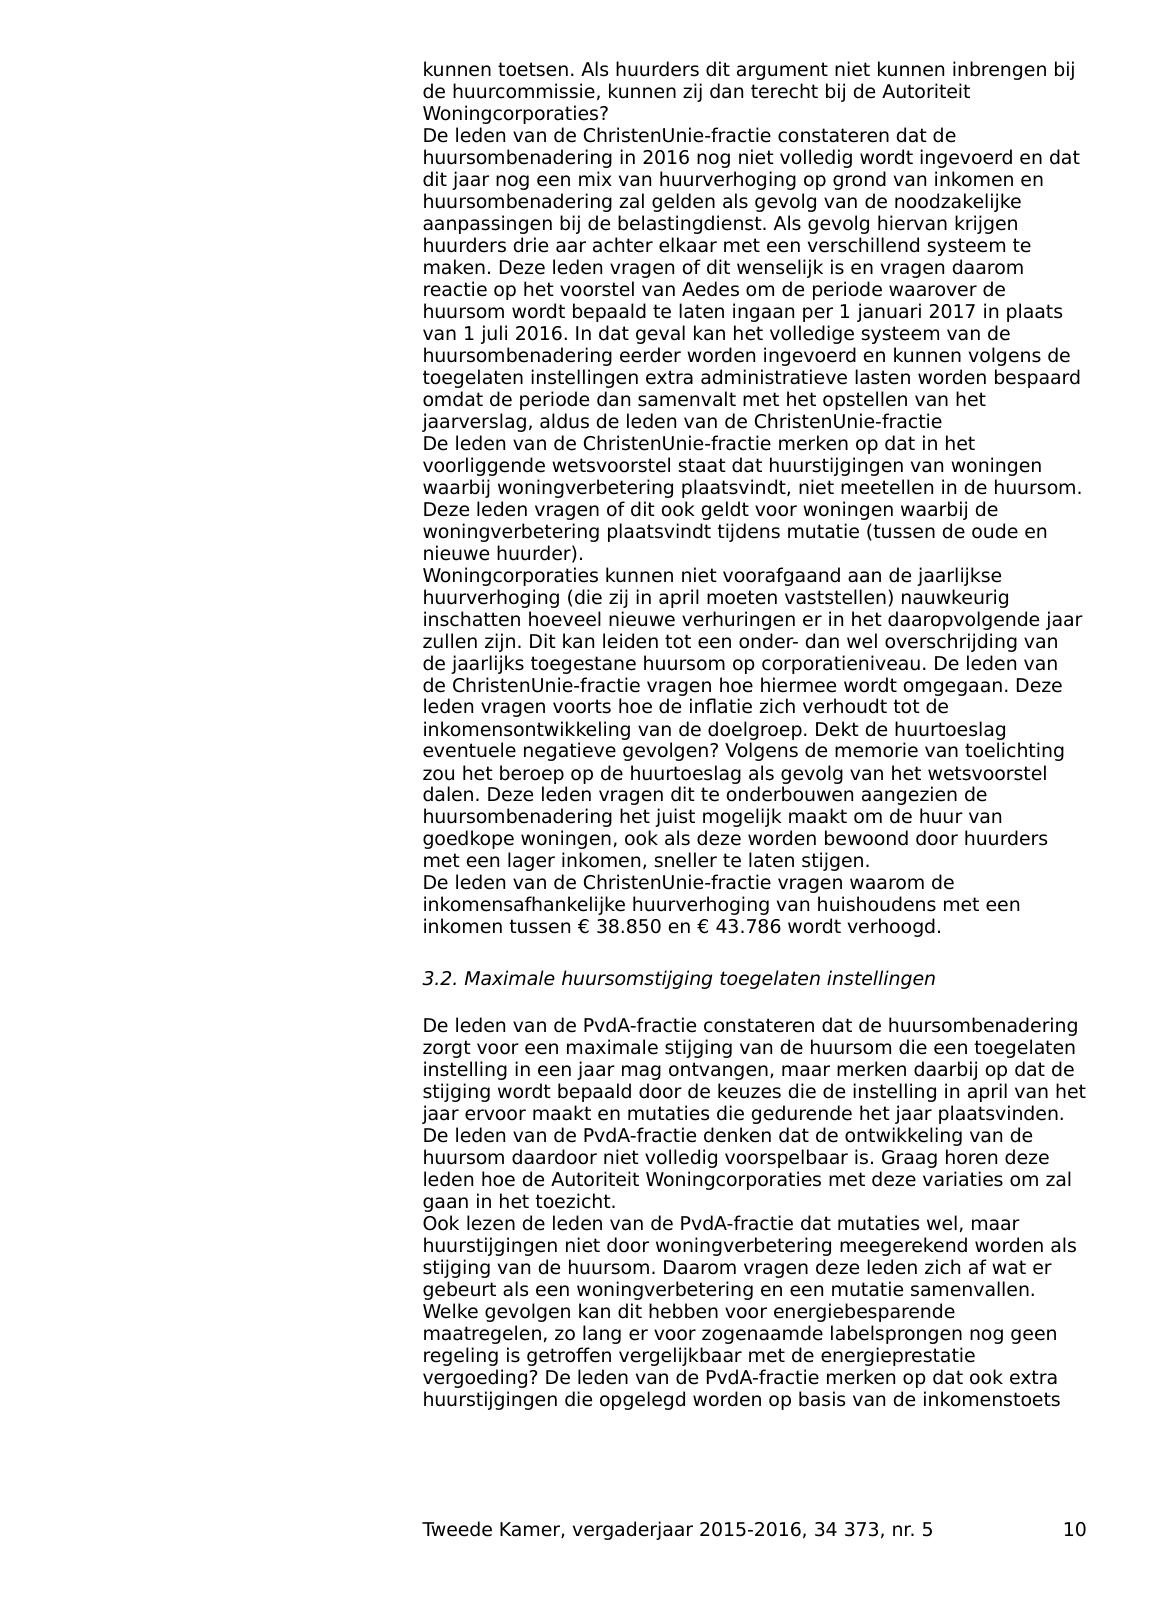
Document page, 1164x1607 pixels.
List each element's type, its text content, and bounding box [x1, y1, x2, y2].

text kunnen toetsen. Als huurders dit argument niet kunnen inbrengen bij de huurcommissie, kunnen zij dan terecht bij de Autoriteit Woningcorporaties? [422, 59, 1087, 125]
text De leden van de PvdA-fractie constateren dat de huursombenadering zorgt voor een maximale stijging van de huursom die een toegelaten instelling in een jaar mag ontvangen, maar merken daarbij op dat de stijging wordt bepaald door de keuzes die de instelling in april van het jaar ervoor maakt en mutaties die gedurende het jaar plaatsvinden. De leden van de PvdA-fractie denken dat de ontwikkeling van de huursom daardoor niet volledig voorspelbaar is. Graag horen deze leden hoe de Autoriteit Woningcorporaties met deze variaties om zal gaan in het toezicht. [422, 1015, 1087, 1213]
text De leden van de ChristenUnie-fractie vragen waarom de inkomensafhankelijke huurverhoging van huishoudens met een inkomen tussen € 38.850 en € 43.786 wordt verhoogd. [422, 872, 1087, 938]
text De leden van de ChristenUnie-fractie merken op dat in het voorliggende wetsvoorstel staat dat huurstijgingen van woningen waarbij woningverbetering plaatsvindt, niet meetellen in de huursom. Deze leden vragen of dit ook geldt voor woningen waarbij de woningverbetering plaatsvindt tijdens mutatie (tussen de oude en nieuwe huurder). [422, 433, 1087, 564]
text Woningcorporaties kunnen niet voorafgaand aan de jaarlijkse huurverhoging (die zij in april moeten vaststellen) nauwkeurig inschatten hoeveel nieuwe verhuringen er in het daaropvolgende jaar zullen zijn. Dit kan leiden tot een onder- dan wel overschrijding van de jaarlijks toegestane huursom op corporatieniveau. De leden van de ChristenUnie-fractie vragen hoe hiermee wordt omgegaan. Deze leden vragen voorts hoe de inflatie zich verhoudt tot de inkomensontwikkeling van de doelgroep. Dekt de huurtoeslag eventuele negatieve gevolgen? Volgens de memorie van toelichting zou het beroep op de huurtoeslag als gevolg van het wetsvoorstel dalen. Deze leden vragen dit te onderbouwen aangezien de huursombenadering het juist mogelijk maakt om de huur van goedkope woningen, ook als deze worden bewoond door huurders met een lager inkomen, sneller te laten stijgen. [422, 564, 1087, 872]
subtitle 3.2. Maximale huursomstijging toegelaten instellingen [422, 968, 1087, 990]
text De leden van de ChristenUnie-fractie constateren dat de huursombenadering in 2016 nog niet volledig wordt ingevoerd en dat dit jaar nog een mix van huurverhoging op grond van inkomen en huursombenadering zal gelden als gevolg van de noodzakelijke aanpassingen bij de belastingdienst. Als gevolg hiervan krijgen huurders drie aar achter elkaar met een verschillend systeem te maken. Deze leden vragen of dit wenselijk is en vragen daarom reactie op het voorstel van Aedes om de periode waarover de huursom wordt bepaald te laten ingaan per 1 januari 2017 in plaats van 1 juli 2016. In dat geval kan het volledige systeem van de huursombenadering eerder worden ingevoerd en kunnen volgens de toegelaten instellingen extra administratieve lasten worden bespaard omdat de periode dan samenvalt met het opstellen van het jaarverslag, aldus de leden van de ChristenUnie-fractie [422, 125, 1087, 433]
text Ook lezen de leden van de PvdA-fractie dat mutaties wel, maar huurstijgingen niet door woningverbetering meegerekend worden als stijging van de huursom. Daarom vragen deze leden zich af wat er gebeurt als een woningverbetering en een mutatie samenvallen. Welke gevolgen kan dit hebben voor energiebesparende maatregelen, zo lang er voor zogenaamde labelsprongen nog geen regeling is getroffen vergelijkbaar met de energieprestatie vergoeding? De leden van de PvdA-fractie merken op dat ook extra huurstijgingen die opgelegd worden op basis van de inkomenstoets [422, 1213, 1087, 1411]
